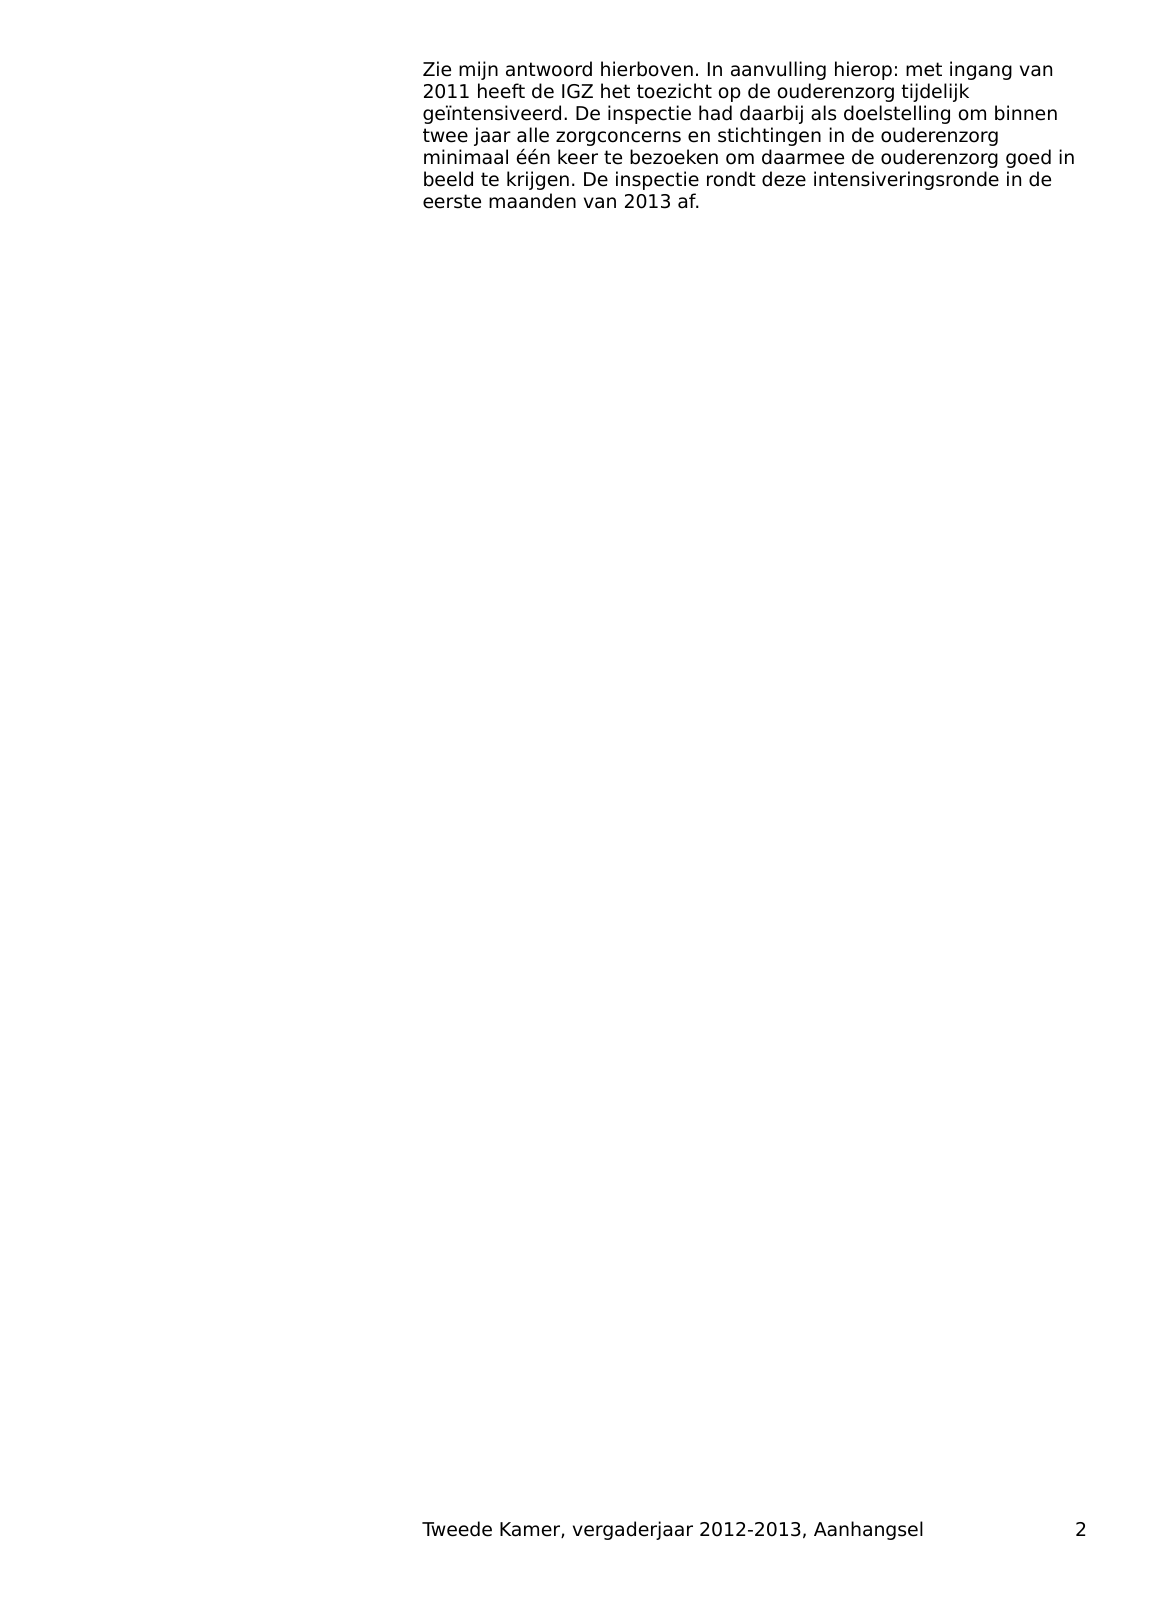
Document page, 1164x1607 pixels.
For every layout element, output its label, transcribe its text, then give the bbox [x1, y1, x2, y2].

text Zie mijn antwoord hierboven. In aanvulling hierop: met ingang van 2011 heeft de IGZ het toezicht op de ouderenzorg tijdelijk geïntensiveerd. De inspectie had daarbij als doelstelling om binnen twee jaar alle zorgconcerns en stichtingen in de ouderenzorg minimaal één keer te bezoeken om daarmee de ouderenzorg goed in beeld te krijgen. De inspectie rondt deze intensiveringsronde in de eerste maanden van 2013 af. [422, 59, 1087, 213]
